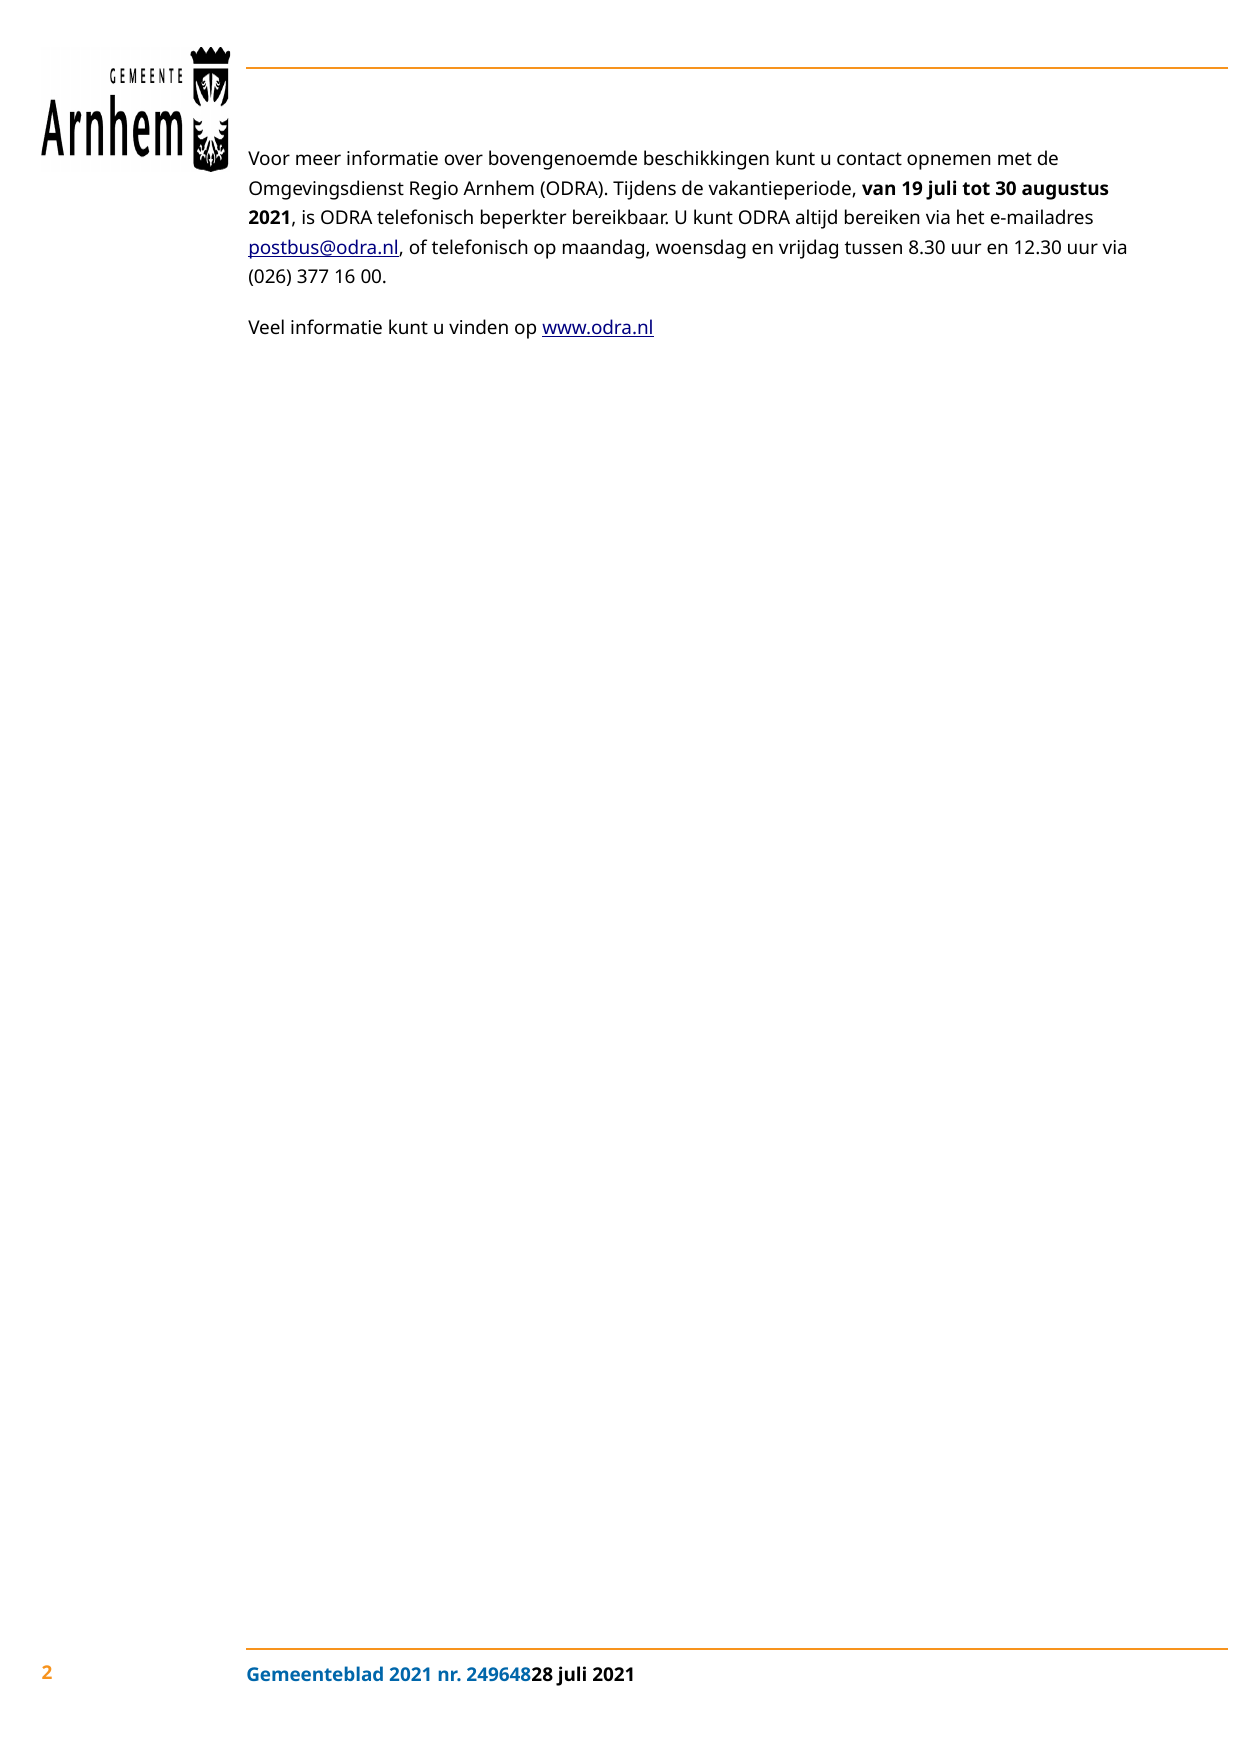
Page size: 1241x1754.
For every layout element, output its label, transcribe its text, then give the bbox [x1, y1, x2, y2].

picture [41, 47, 231, 172]
text Veel informatie kunt u vinden op www.odra.nl [248, 314, 1152, 340]
text Voor meer informatie over bovengenoemde beschikkingen kunt u contact opnemen met de Omgevingsdienst Regio Arnhem (ODRA). Tijdens de vakantieperiode, van 19 juli tot 30 augustus 2021, is ODRA telefonisch beperkter bereikbaar. U kunt ODRA altijd bereiken via het e-mailadres postbus@odra.nl, of telefonisch op maandag, woensdag en vrijdag tussen 8.30 uur en 12.30 uur via (026) 377 16 00. [248, 145, 1152, 289]
